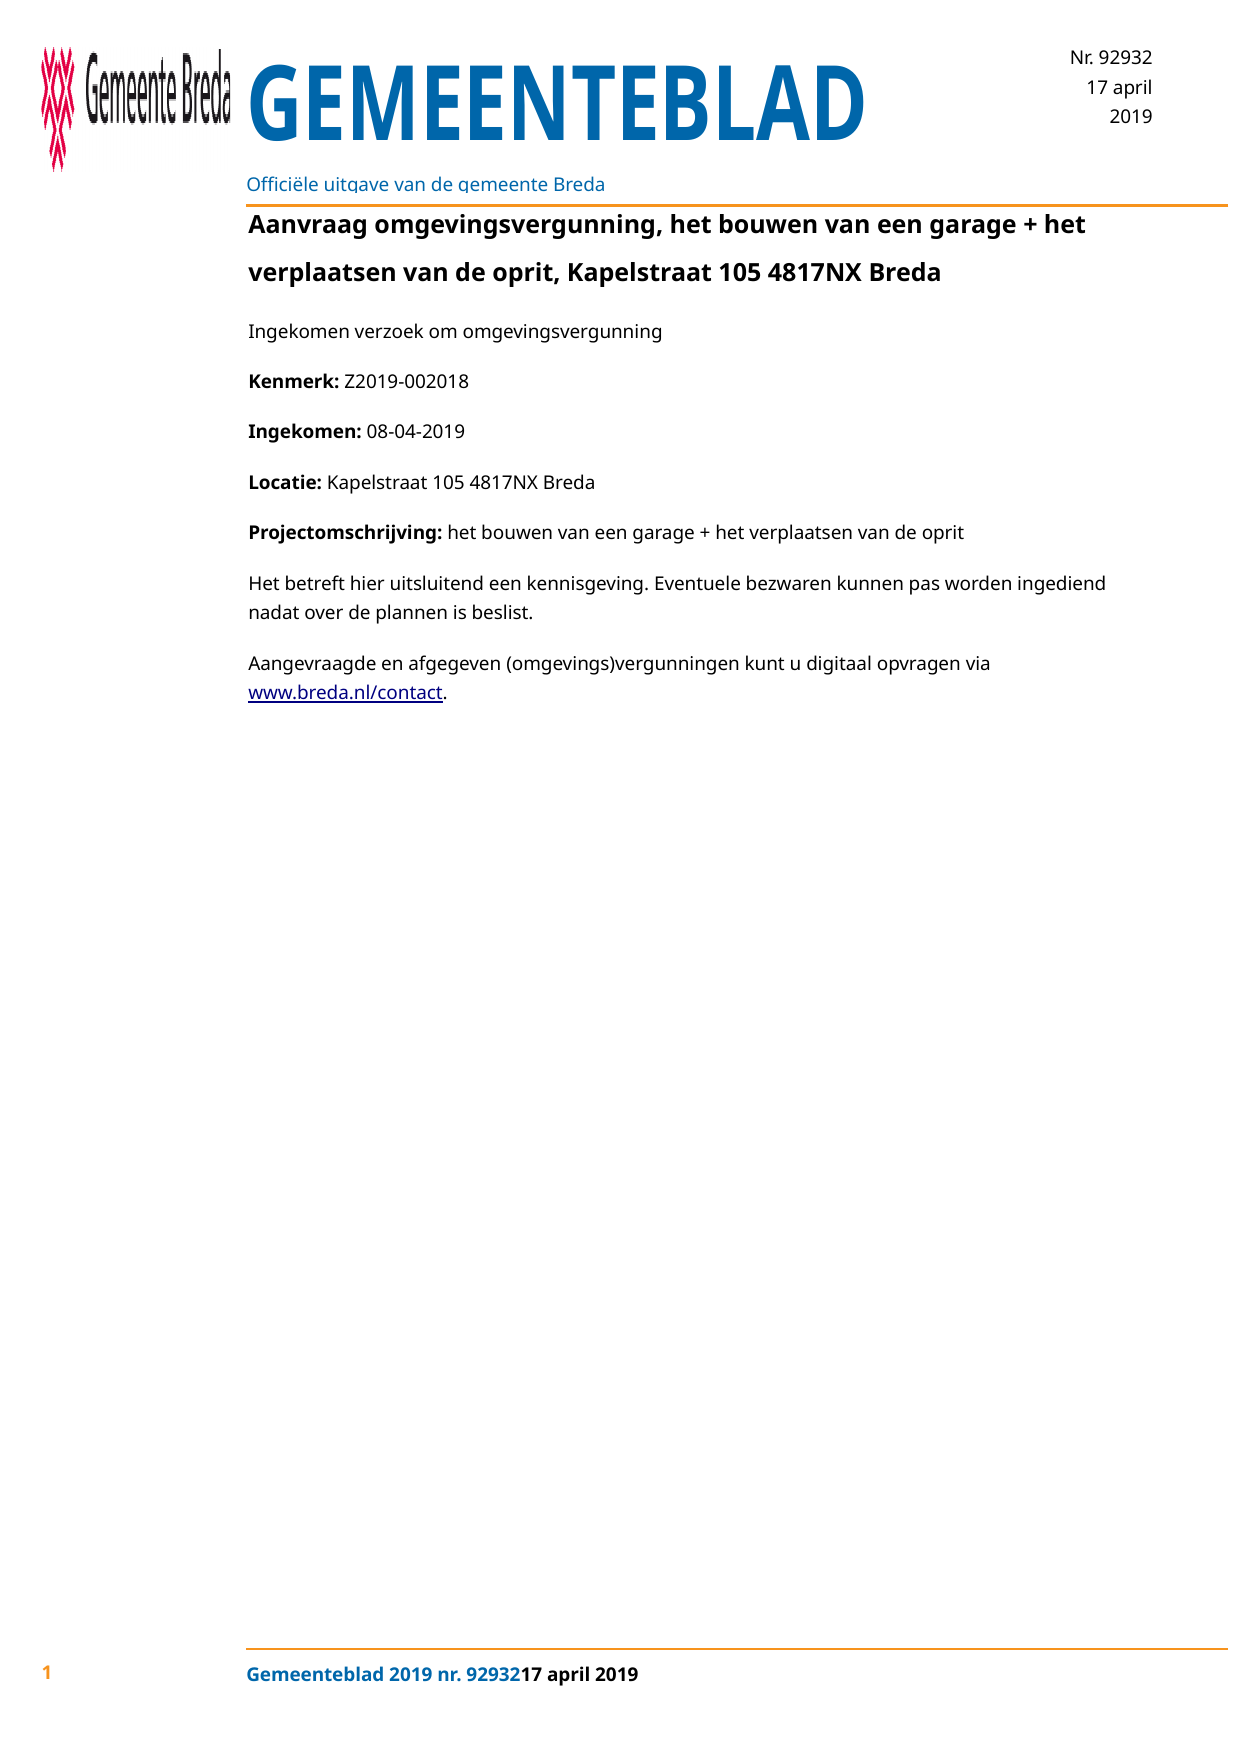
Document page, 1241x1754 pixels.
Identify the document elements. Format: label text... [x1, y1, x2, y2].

text Kenmerk: Z2019-002018 [248, 368, 1152, 394]
text Locatie: Kapelstraat 105 4817NX Breda [248, 469, 1152, 495]
picture [41, 47, 231, 172]
text Projectomschrijving: het bouwen van een garage + het verplaatsen van de oprit [248, 519, 1152, 545]
text Aangevraagde en afgegeven (omgevings)vergunningen kunt u digitaal opvragen via www.breda.nl/contact. [248, 650, 1152, 705]
text Het betreft hier uitsluitend een kennisgeving. Eventuele bezwaren kunnen pas worden ingediend nadat over de plannen is beslist. [248, 570, 1152, 625]
text Aanvraag omgevingsvergunning, het bouwen van een garage + het verplaatsen van de oprit, Kapelstraat 105 4817NX Breda [248, 207, 1152, 288]
text Ingekomen: 08-04-2019 [248, 419, 1152, 444]
text Ingekomen verzoek om omgevingsvergunning [248, 318, 1152, 344]
